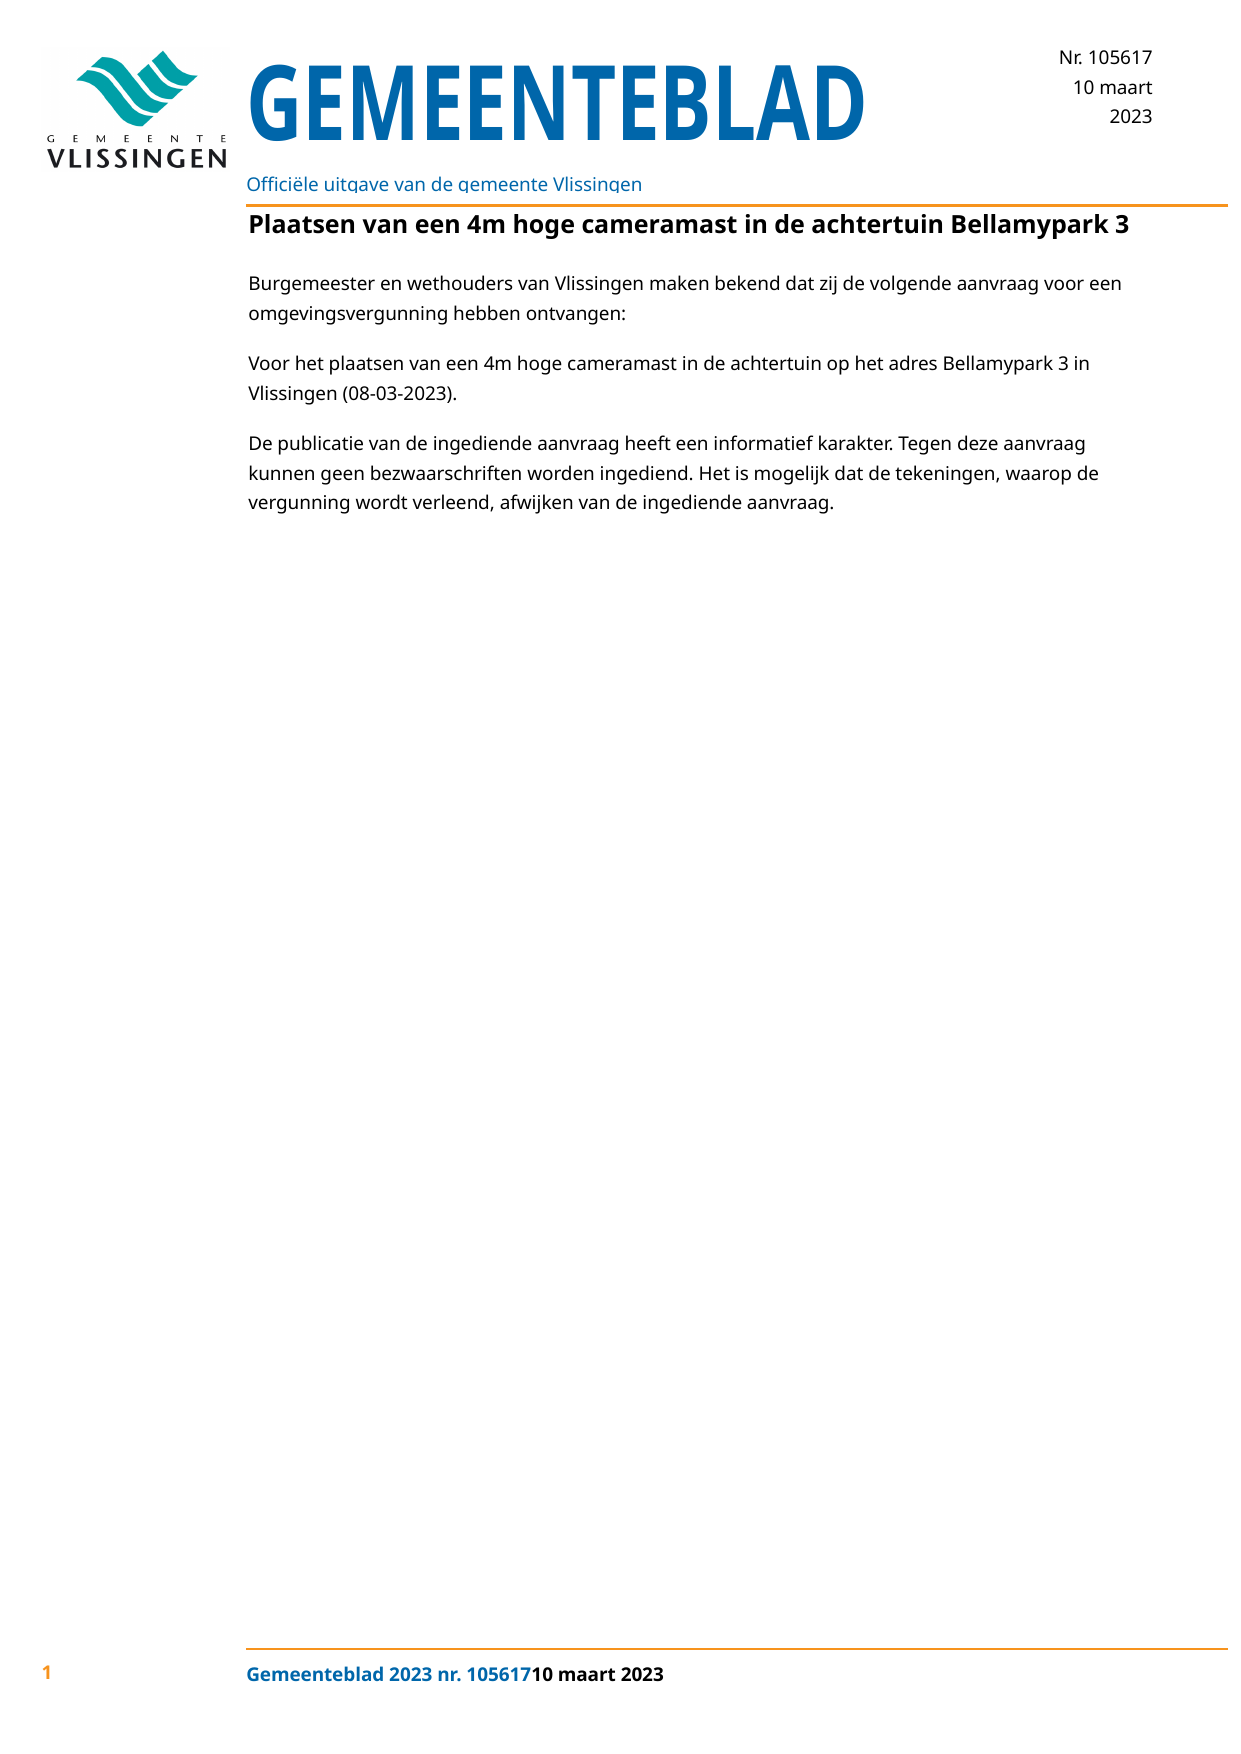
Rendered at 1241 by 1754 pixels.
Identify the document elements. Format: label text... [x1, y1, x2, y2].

text De publicatie van de ingediende aanvraag heeft een informatief karakter. Tegen deze aanvraag kunnen geen bezwaarschriften worden ingediend. Het is mogelijk dat de tekeningen, waarop de vergunning wordt verleend, afwijken van de ingediende aanvraag. [248, 430, 1152, 515]
text Plaatsen van een 4m hoge cameramast in de achtertuin Bellamypark 3 [248, 207, 1152, 241]
text Voor het plaatsen van een 4m hoge cameramast in de achtertuin op het adres Bellamypark 3 in Vlissingen (08-03-2023). [248, 350, 1152, 406]
text Burgemeester en wethouders van Vlissingen maken bekend dat zij de volgende aanvraag voor een omgevingsvergunning hebben ontvangen: [248, 270, 1152, 326]
picture [41, 47, 231, 172]
